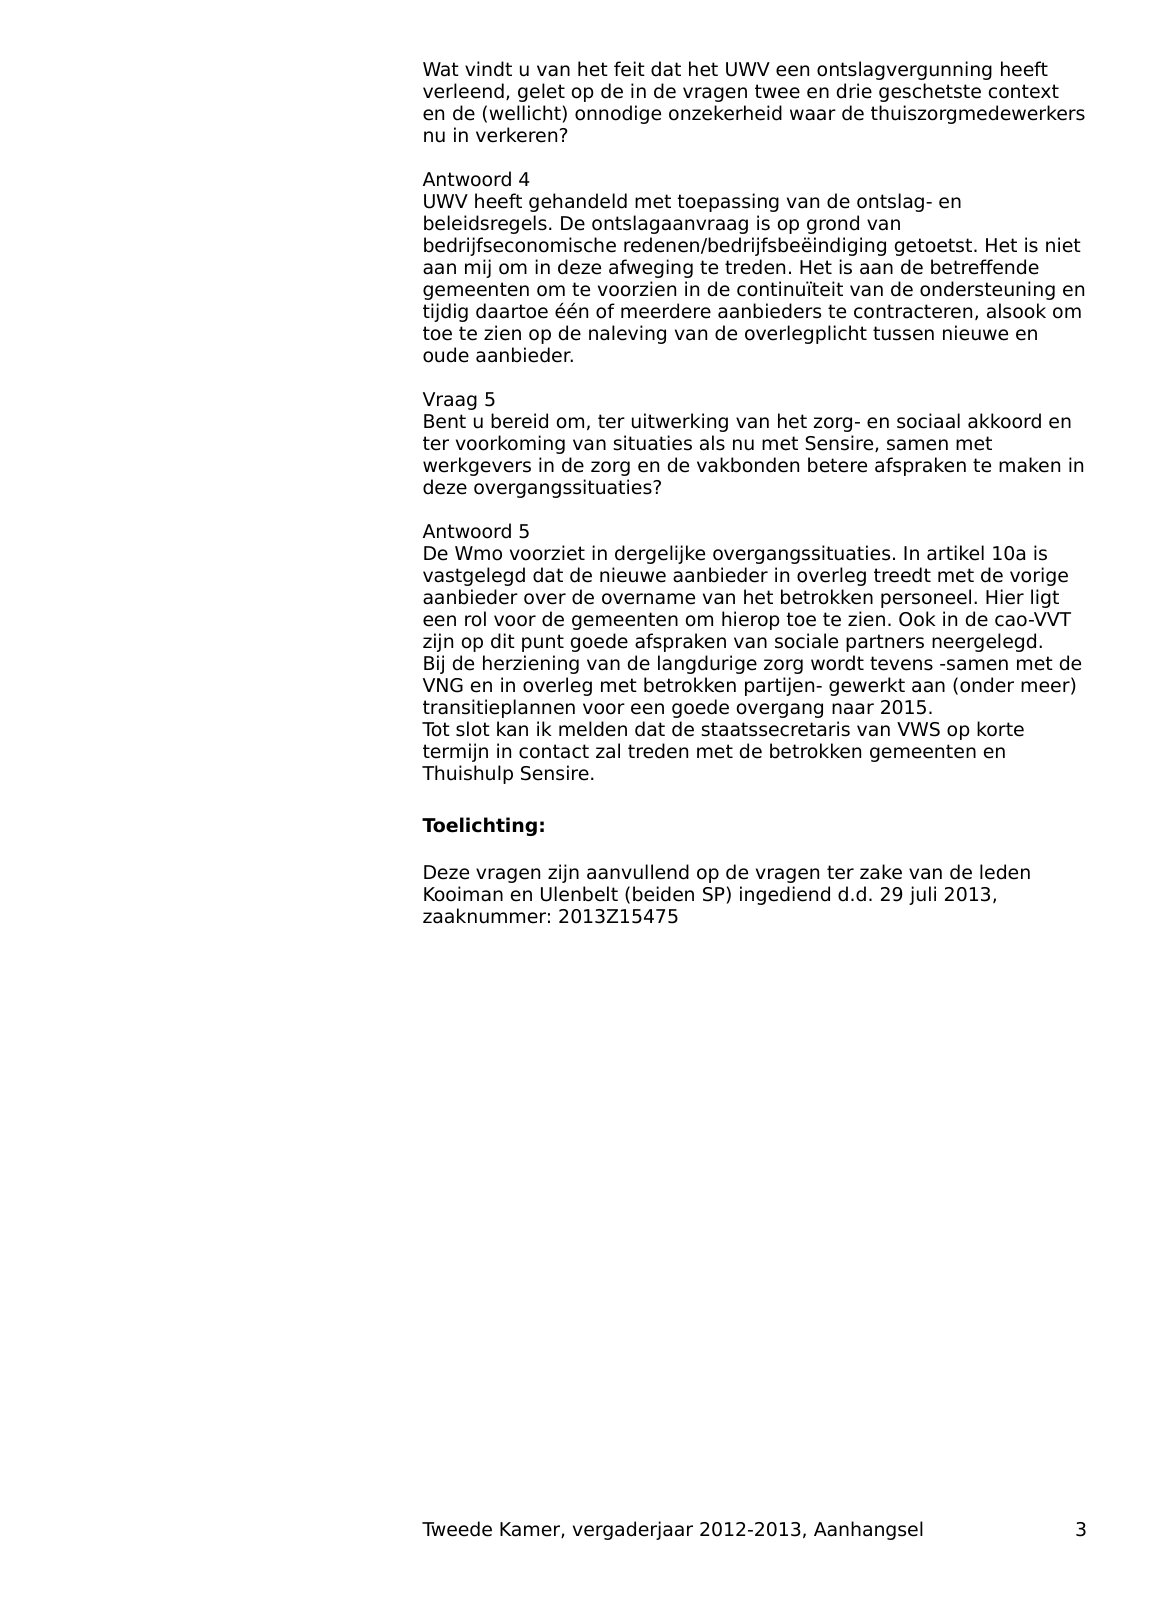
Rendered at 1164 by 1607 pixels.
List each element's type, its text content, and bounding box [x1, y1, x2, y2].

text Antwoord 4 [422, 169, 1087, 191]
text Deze vragen zijn aanvullend op de vragen ter zake van de leden Kooiman en Ulenbelt (beiden SP) ingediend d.d. 29 juli 2013, zaaknummer: 2013Z15475 [422, 862, 1087, 928]
subtitle Toelichting: [422, 815, 1087, 837]
text Bij de herziening van de langdurige zorg wordt tevens -samen met de VNG en in overleg met betrokken partijen- gewerkt aan (onder meer) transitieplannen voor een goede overgang naar 2015. [422, 653, 1087, 719]
text Wat vindt u van het feit dat het UWV een ontslagvergunning heeft verleend, gelet op de in de vragen twee en drie geschetste context en de (wellicht) onnodige onzekerheid waar de thuiszorgmedewerkers nu in verkeren? [422, 59, 1087, 147]
text Tot slot kan ik melden dat de staatssecretaris van VWS op korte termijn in contact zal treden met de betrokken gemeenten en Thuishulp Sensire. [422, 719, 1087, 785]
text UWV heeft gehandeld met toepassing van de ontslag- en beleidsregels. De ontslagaanvraag is op grond van bedrijfseconomische redenen/bedrijfsbeëindiging getoetst. Het is niet aan mij om in deze afweging te treden. Het is aan de betreffende gemeenten om te voorzien in de continuïteit van de ondersteuning en tijdig daartoe één of meerdere aanbieders te contracteren, alsook om toe te zien op de naleving van de overlegplicht tussen nieuwe en oude aanbieder. [422, 191, 1087, 367]
text De Wmo voorziet in dergelijke overgangssituaties. In artikel 10a is vastgelegd dat de nieuwe aanbieder in overleg treedt met de vorige aanbieder over de overname van het betrokken personeel. Hier ligt een rol voor de gemeenten om hierop toe te zien. Ook in de cao-VVT zijn op dit punt goede afspraken van sociale partners neergelegd. [422, 543, 1087, 653]
text Bent u bereid om, ter uitwerking van het zorg- en sociaal akkoord en ter voorkoming van situaties als nu met Sensire, samen met werkgevers in de zorg en de vakbonden betere afspraken te maken in deze overgangssituaties? [422, 411, 1087, 499]
text Antwoord 5 [422, 521, 1087, 543]
text Vraag 5 [422, 389, 1087, 411]
